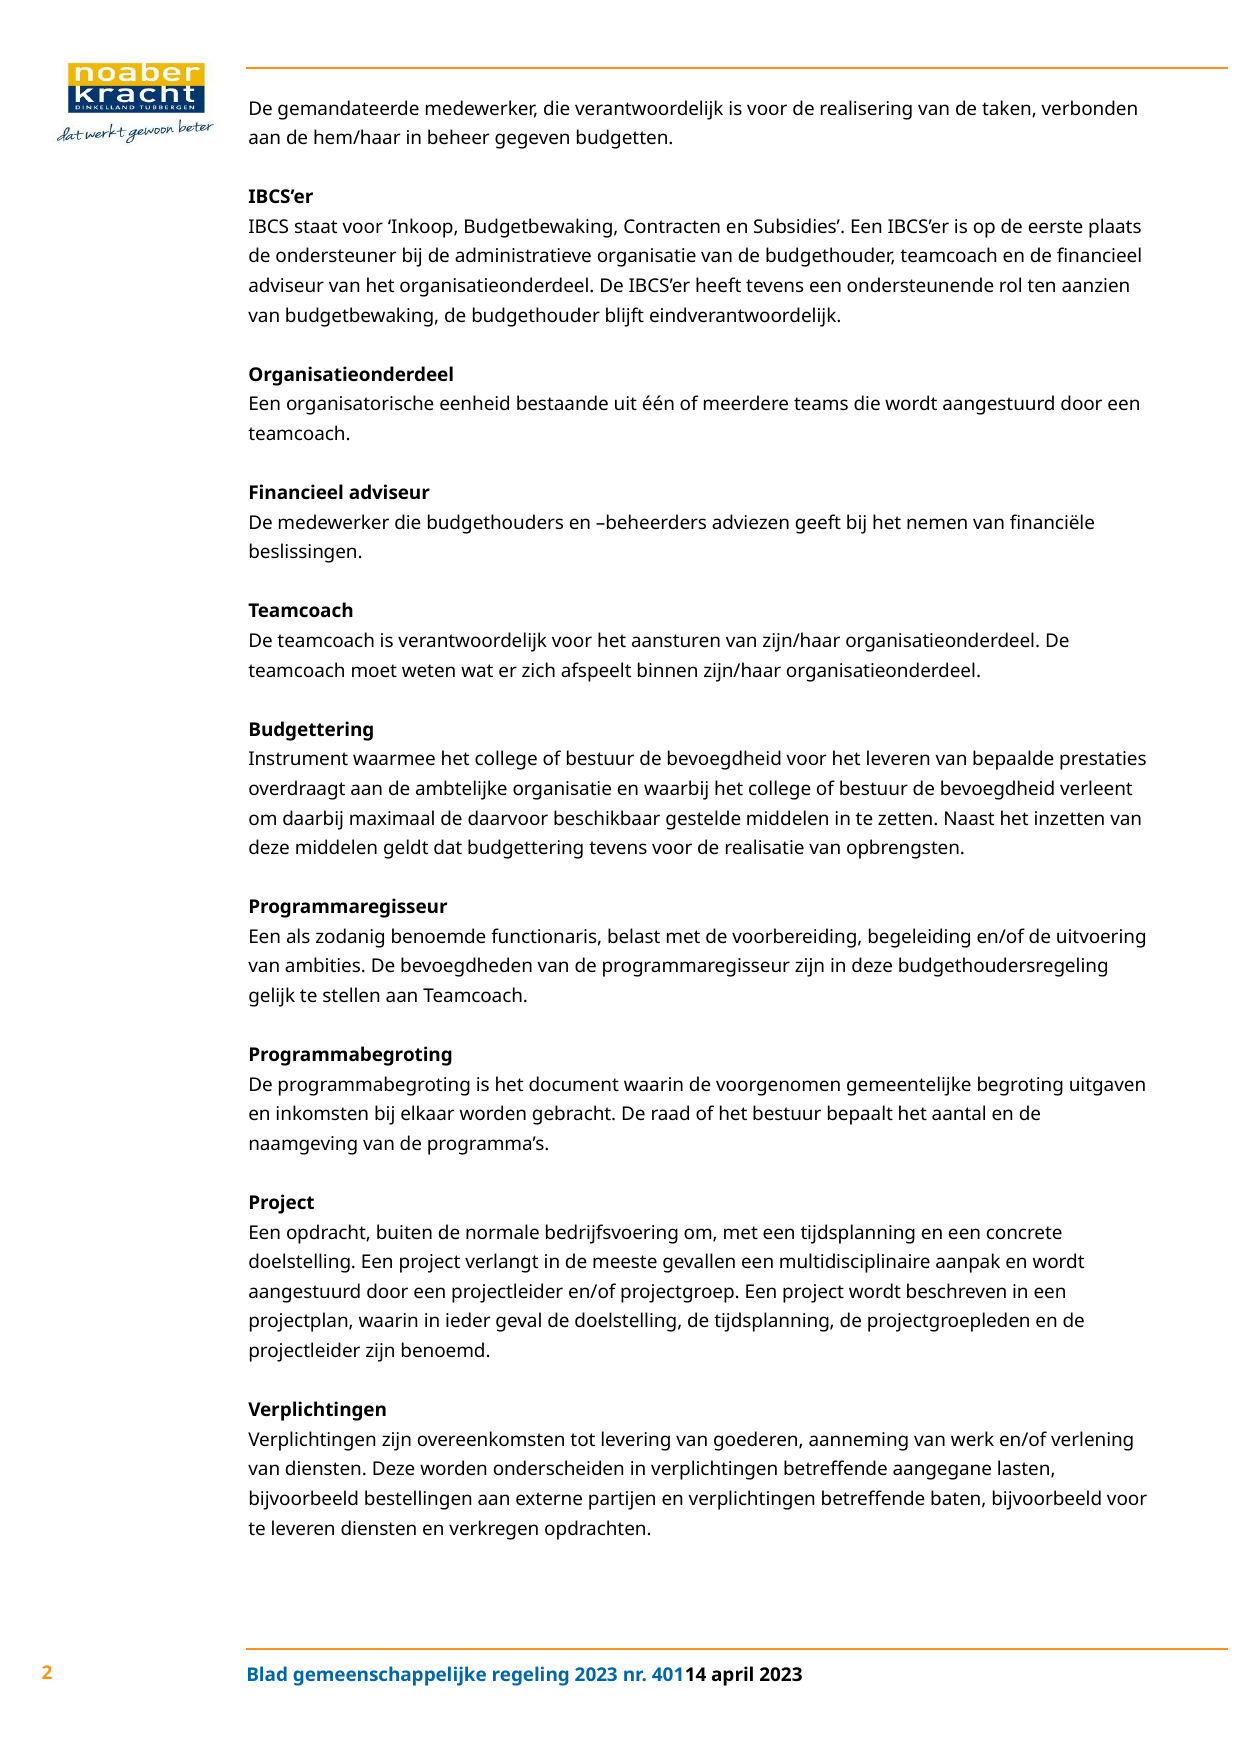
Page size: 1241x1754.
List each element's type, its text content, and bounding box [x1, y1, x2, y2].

text IBCS’er [248, 183, 1152, 209]
text Programmabegroting [248, 1041, 1152, 1067]
text Een opdracht, buiten de normale bedrijfsvoering om, met een tijdsplanning en een concrete doelstelling. Een project verlangt in de meeste gevallen een multidisciplinaire aanpak en wordt aangestuurd door een projectleider en/of projectgroep. Een project wordt beschreven in een projectplan, waarin in ieder geval de doelstelling, de tijdsplanning, de projectgroepleden en de projectleider zijn benoemd. [248, 1219, 1152, 1363]
picture [41, 47, 231, 172]
text Een als zodanig benoemde functionaris, belast met de voorbereiding, begeleiding en/of de uitvoering van ambities. De bevoegdheden van de programmaregisseur zijn in deze budgethoudersregeling gelijk te stellen aan Teamcoach. [248, 923, 1152, 1008]
text De teamcoach is verantwoordelijk voor het aansturen van zijn/haar organisatieonderdeel. De teamcoach moet weten wat er zich afspeelt binnen zijn/haar organisatieonderdeel. [248, 627, 1152, 683]
text Verplichtingen [248, 1396, 1152, 1422]
text Budgettering [248, 716, 1152, 742]
text De medewerker die budgethouders en –beheerders adviezen geeft bij het nemen van financiële beslissingen. [248, 509, 1152, 564]
text Project [248, 1189, 1152, 1215]
text Organisatieonderdeel [248, 361, 1152, 387]
text IBCS staat voor ‘Inkoop, Budgetbewaking, Contracten en Subsidies’. Een IBCS’er is op de eerste plaats de ondersteuner bij de administratieve organisatie van de budgethouder, teamcoach en de financieel adviseur van het organisatieonderdeel. De IBCS’er heeft tevens een ondersteunende rol ten aanzien van budgetbewaking, de budgethouder blijft eindverantwoordelijk. [248, 213, 1152, 328]
text Teamcoach [248, 598, 1152, 623]
text Programmaregisseur [248, 893, 1152, 919]
text Een organisatorische eenheid bestaande uit één of meerdere teams die wordt aangestuurd door een teamcoach. [248, 391, 1152, 446]
text De programmabegroting is het document waarin de voorgenomen gemeentelijke begroting uitgaven en inkomsten bij elkaar worden gebracht. De raad of het bestuur bepaalt het aantal en de naamgeving van de programma’s. [248, 1071, 1152, 1156]
text De gemandateerde medewerker, die verantwoordelijk is voor de realisering van de taken, verbonden aan de hem/haar in beheer gegeven budgetten. [248, 95, 1152, 150]
text Verplichtingen zijn overeenkomsten tot levering van goederen, aanneming van werk en/of verlening van diensten. Deze worden onderscheiden in verplichtingen betreffende aangegane lasten, bijvoorbeeld bestellingen aan externe partijen en verplichtingen betreffende baten, bijvoorbeeld voor te leveren diensten en verkregen opdrachten. [248, 1426, 1152, 1541]
text Instrument waarmee het college of bestuur de bevoegdheid voor het leveren van bepaalde prestaties overdraagt aan de ambtelijke organisatie en waarbij het college of bestuur de bevoegdheid verleent om daarbij maximaal de daarvoor beschikbaar gestelde middelen in te zetten. Naast het inzetten van deze middelen geldt dat budgettering tevens voor de realisatie van opbrengsten. [248, 746, 1152, 860]
text Financieel adviseur [248, 479, 1152, 505]
